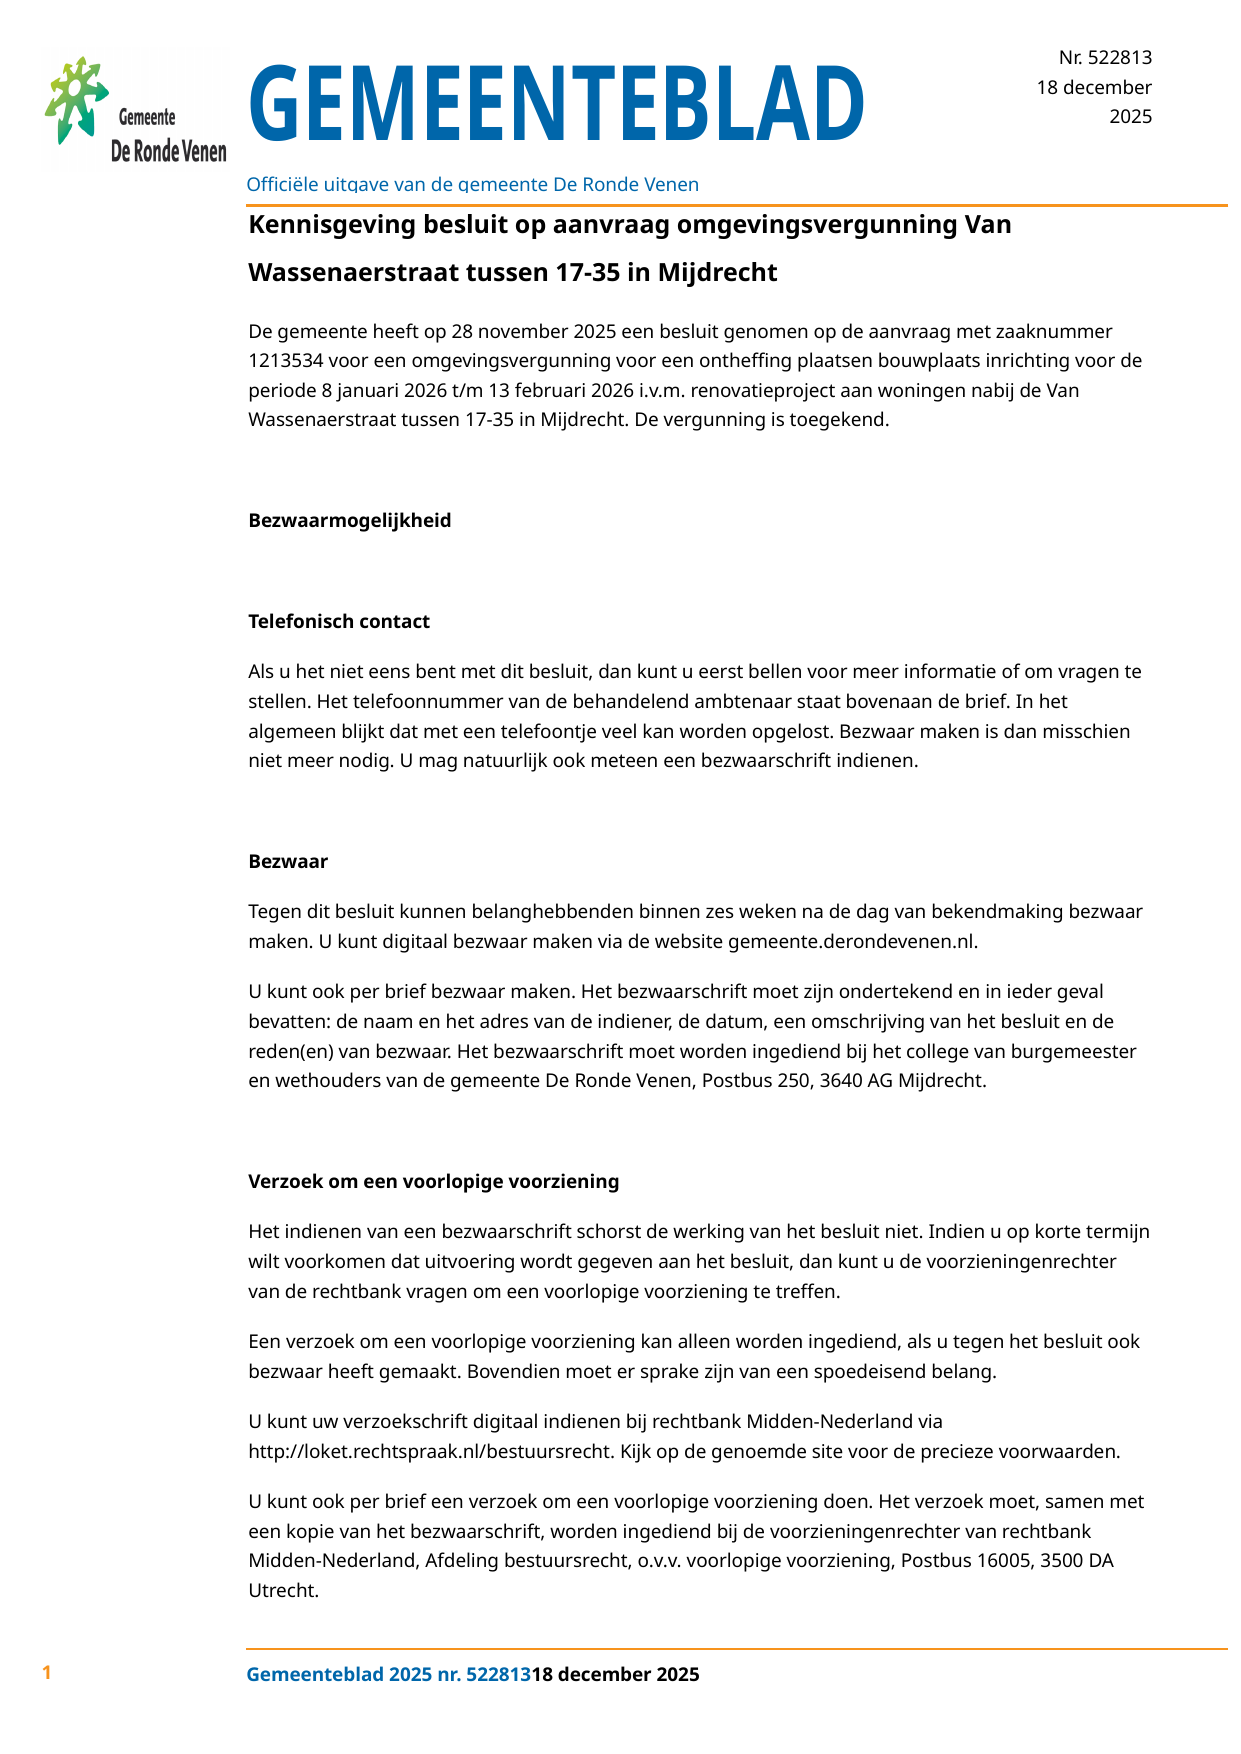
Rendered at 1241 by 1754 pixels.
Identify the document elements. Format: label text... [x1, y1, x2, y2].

text Telefonisch contact [248, 608, 1152, 634]
text Als u het niet eens bent met dit besluit, dan kunt u eerst bellen voor meer informatie of om vragen te stellen. Het telefoonnummer van de behandelend ambtenaar staat bovenaan de brief. In het algemeen blijkt dat met een telefoontje veel kan worden opgelost. Bezwaar maken is dan misschien niet meer nodig. U mag natuurlijk ook meteen een bezwaarschrift indienen. [248, 659, 1152, 773]
text Kennisgeving besluit op aanvraag omgevingsvergunning Van Wassenaerstraat tussen 17-35 in Mijdrecht [248, 207, 1152, 288]
text U kunt ook per brief bezwaar maken. Het bezwaarschrift moet zijn ondertekend en in ieder geval bevatten: de naam en het adres van de indiener, de datum, een omschrijving van het besluit en de reden(en) van bezwaar. Het bezwaarschrift moet worden ingediend bij het college van burgemeester en wethouders van de gemeente De Ronde Venen, Postbus 250, 3640 AG Mijdrecht. [248, 979, 1152, 1093]
text De gemeente heeft op 28 november 2025 een besluit genomen op de aanvraag met zaaknummer 1213534 voor een omgevingsvergunning voor een ontheffing plaatsen bouwplaats inrichting voor de periode 8 januari 2026 t/m 13 februari 2026 i.v.m. renovatieproject aan woningen nabij de Van Wassenaerstraat tussen 17-35 in Mijdrecht. De vergunning is toegekend. [248, 318, 1152, 432]
text Tegen dit besluit kunnen belanghebbenden binnen zes weken na de dag van bekendmaking bezwaar maken. U kunt digitaal bezwaar maken via de website gemeente.derondevenen.nl. [248, 899, 1152, 954]
text U kunt ook per brief een verzoek om een voorlopige voorziening doen. Het verzoek moet, samen met een kopie van het bezwaarschrift, worden ingediend bij de voorzieningenrechter van rechtbank Midden-Nederland, Afdeling bestuursrecht, o.v.v. voorlopige voorziening, Postbus 16005, 3500 DA Utrecht. [248, 1488, 1152, 1603]
text Bezwaarmogelijkheid [248, 507, 1152, 533]
text Een verzoek om een voorlopige voorziening kan alleen worden ingediend, als u tegen het besluit ook bezwaar heeft gemaakt. Bovendien moet er sprake zijn van een spoedeisend belang. [248, 1328, 1152, 1384]
text Bezwaar [248, 848, 1152, 874]
picture [41, 47, 231, 172]
text Het indienen van een bezwaarschrift schorst de werking van het besluit niet. Indien u op korte termijn wilt voorkomen dat uitvoering wordt gegeven aan het besluit, dan kunt u de voorzieningenrechter van de rechtbank vragen om een voorlopige voorziening te treffen. [248, 1219, 1152, 1304]
text Verzoek om een voorlopige voorziening [248, 1168, 1152, 1194]
text U kunt uw verzoekschrift digitaal indienen bij rechtbank Midden-Nederland via http://loket.rechtspraak.nl/bestuursrecht. Kijk op de genoemde site voor de precieze voorwaarden. [248, 1408, 1152, 1464]
